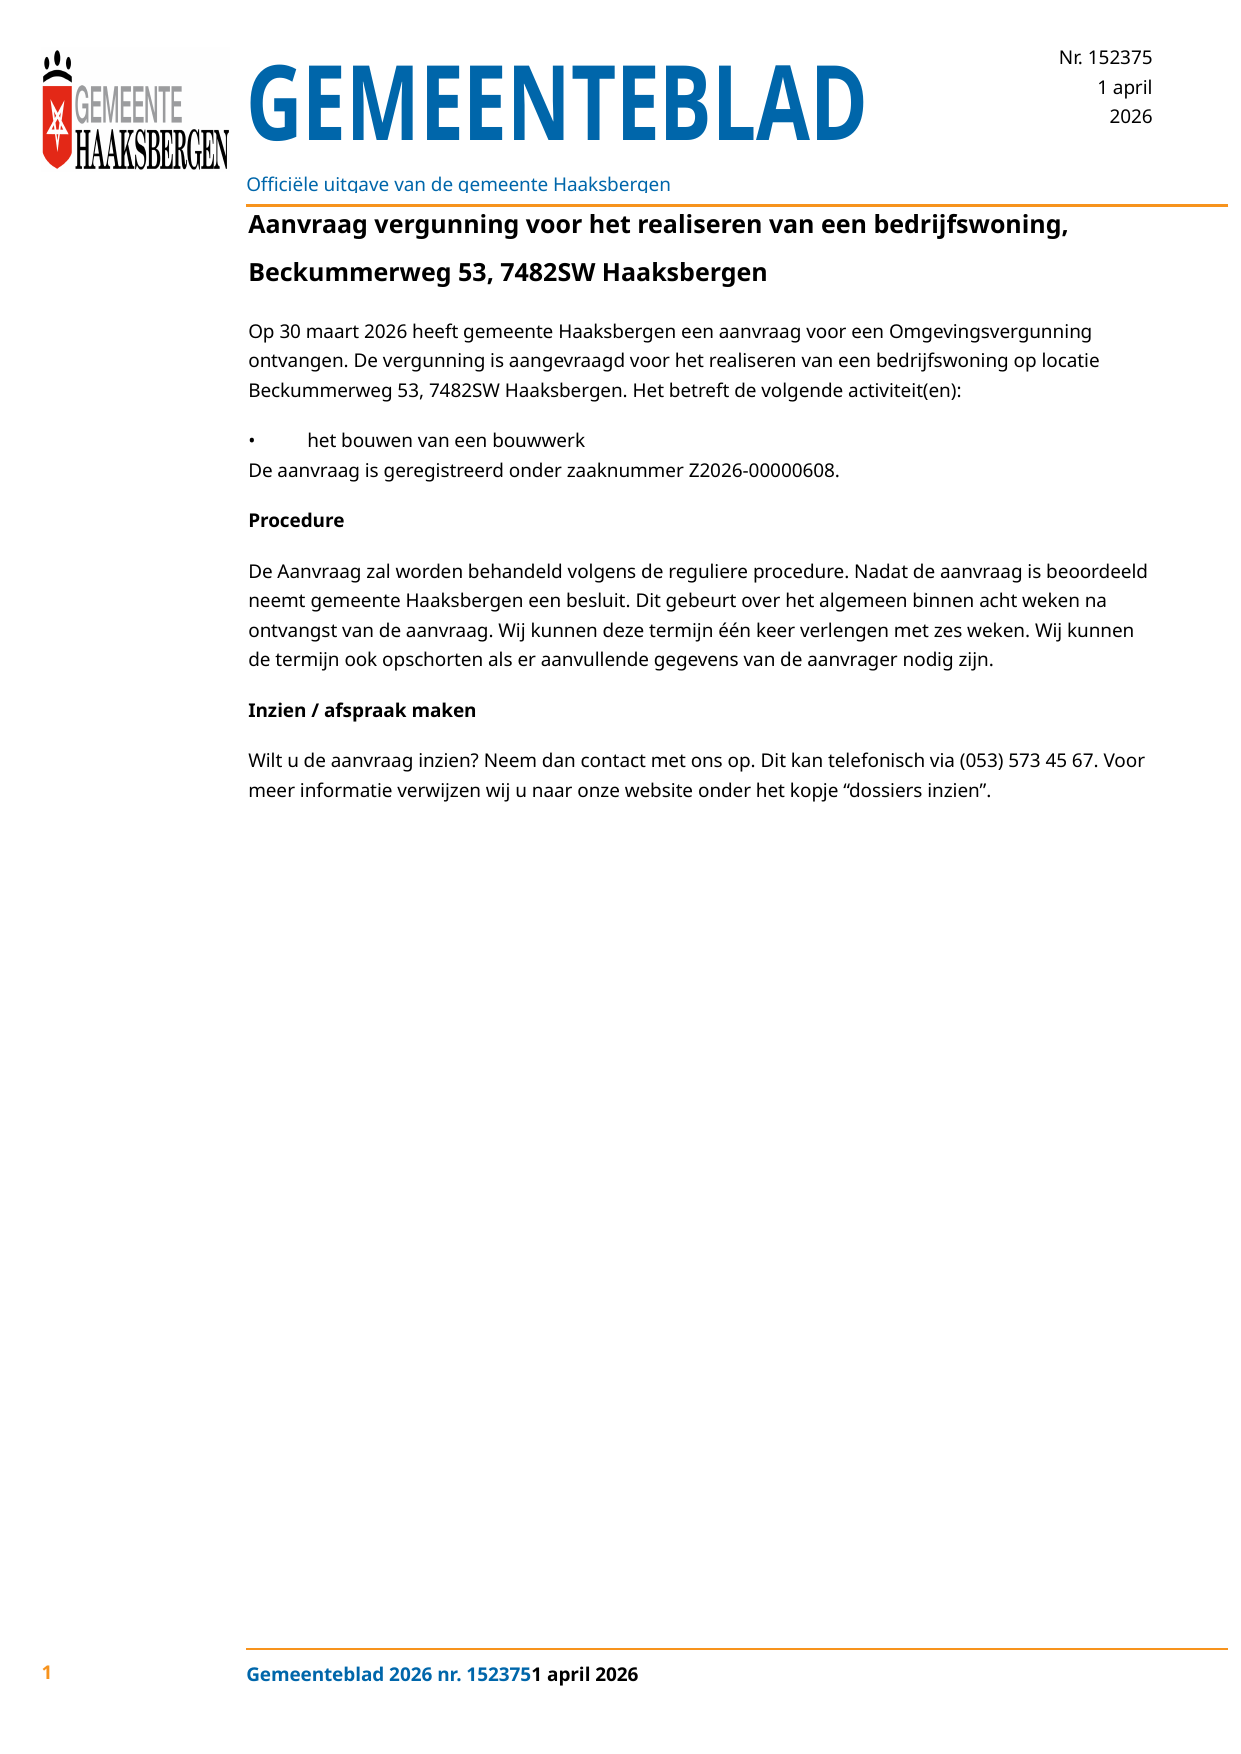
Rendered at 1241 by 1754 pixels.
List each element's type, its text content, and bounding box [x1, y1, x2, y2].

text Aanvraag vergunning voor het realiseren van een bedrijfswoning, Beckummerweg 53, 7482SW Haaksbergen [248, 207, 1152, 288]
picture [41, 47, 231, 172]
text De aanvraag is geregistreerd onder zaaknummer Z2026-00000608. [248, 457, 1152, 483]
text Op 30 maart 2026 heeft gemeente Haaksbergen een aanvraag voor een Omgevingsvergunning ontvangen. De vergunning is aangevraagd voor het realiseren van een bedrijfswoning op locatie Beckummerweg 53, 7482SW Haaksbergen. Het betreft de volgende activiteit(en): [248, 318, 1152, 403]
text De Aanvraag zal worden behandeld volgens de reguliere procedure. Nadat de aanvraag is beoordeeld neemt gemeente Haaksbergen een besluit. Dit gebeurt over het algemeen binnen acht weken na ontvangst van de aanvraag. Wij kunnen deze termijn één keer verlengen met zes weken. Wij kunnen de termijn ook opschorten als er aanvullende gegevens van de aanvrager nodig zijn. [248, 558, 1152, 672]
text Inzien / afspraak maken [248, 697, 1152, 723]
text Wilt u de aanvraag inzien? Neem dan contact met ons op. Dit kan telefonisch via (053) 573 45 67. Voor meer informatie verwijzen wij u naar onze website onder het kopje “dossiers inzien”. [248, 747, 1152, 803]
text Procedure [248, 507, 1152, 533]
list het bouwen van een bouwwerk [248, 427, 1152, 453]
